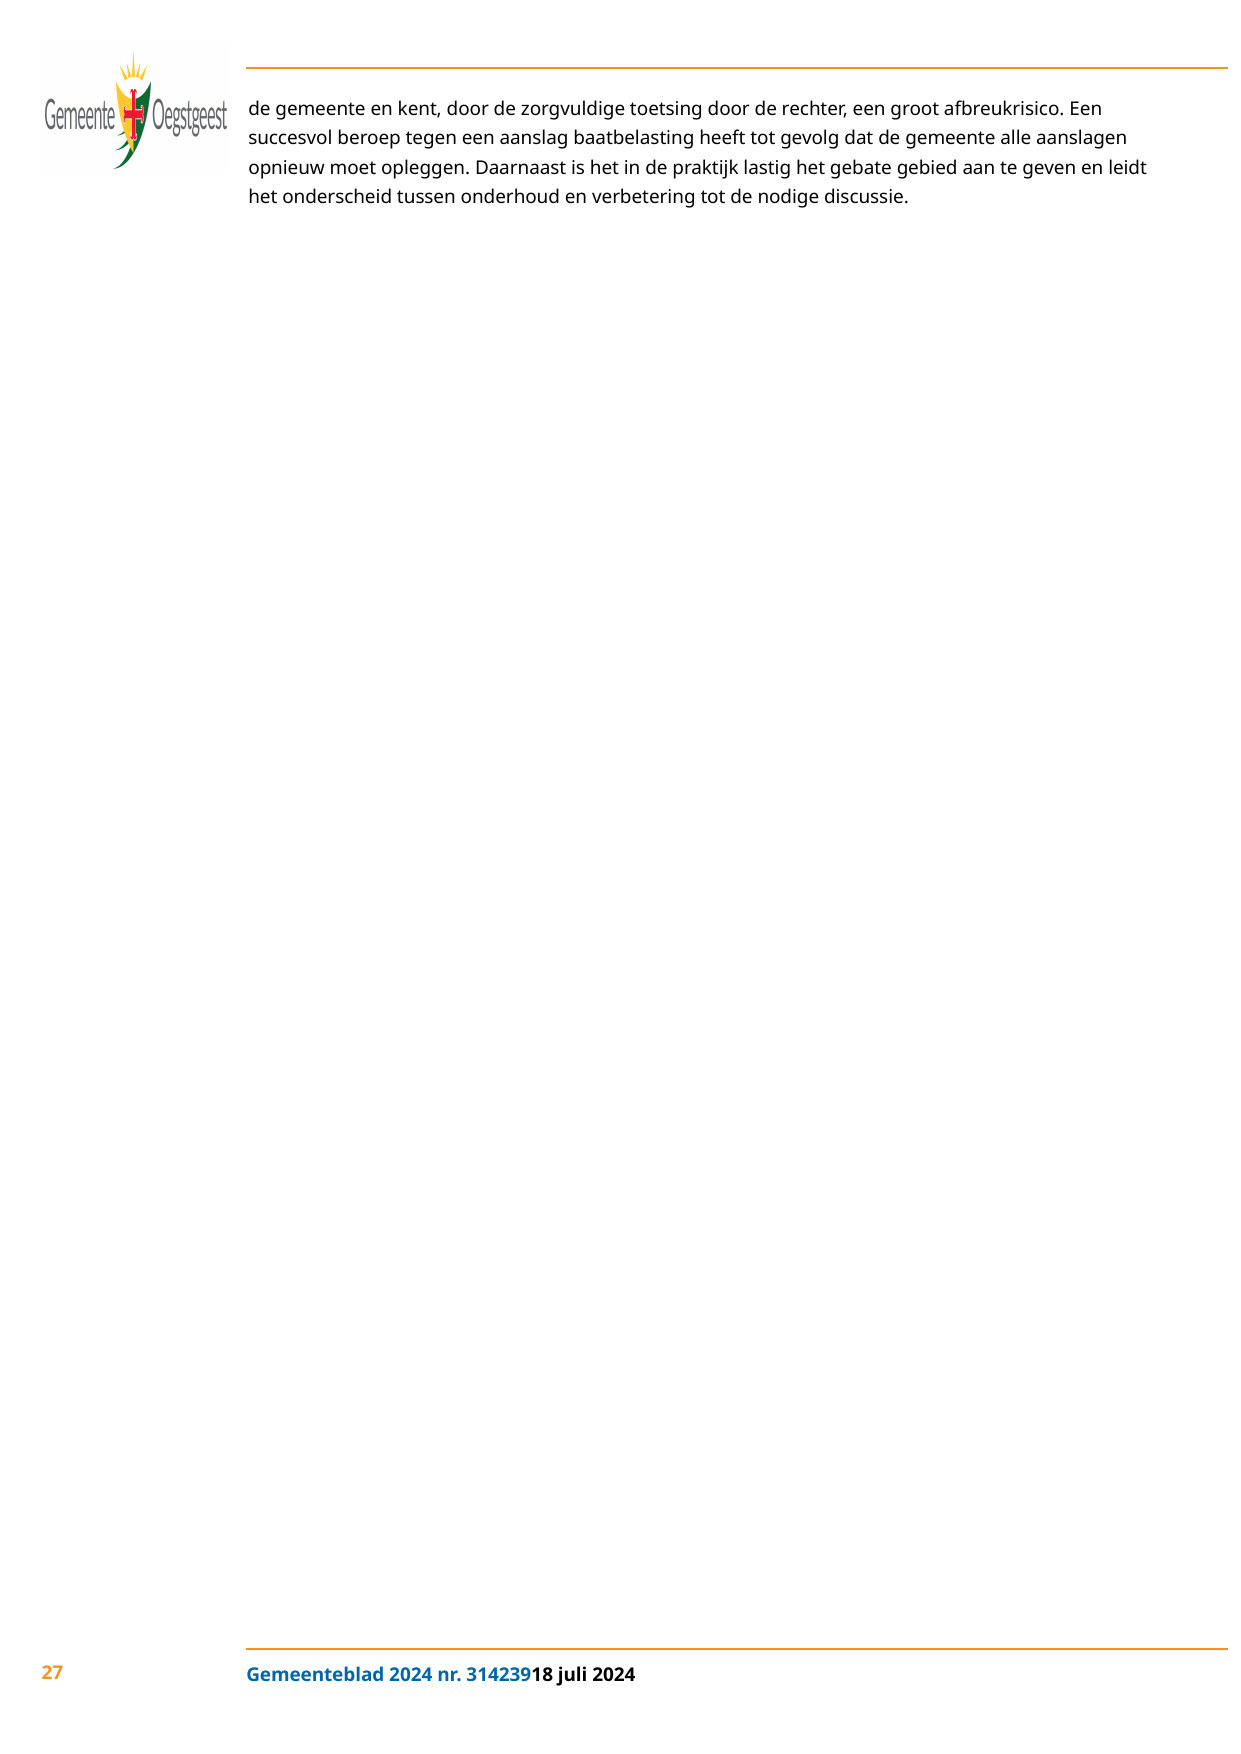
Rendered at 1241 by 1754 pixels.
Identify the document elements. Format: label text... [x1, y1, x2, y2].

picture [41, 47, 231, 172]
text de gemeente en kent, door de zorgvuldige toetsing door de rechter, een groot afbreukrisico. Een succesvol beroep tegen een aanslag baatbelasting heeft tot gevolg dat de gemeente alle aanslagen opnieuw moet opleggen. Daarnaast is het in de praktijk lastig het gebate gebied aan te geven en leidt het onderscheid tussen onderhoud en verbetering tot de nodige discussie. [248, 95, 1152, 209]
